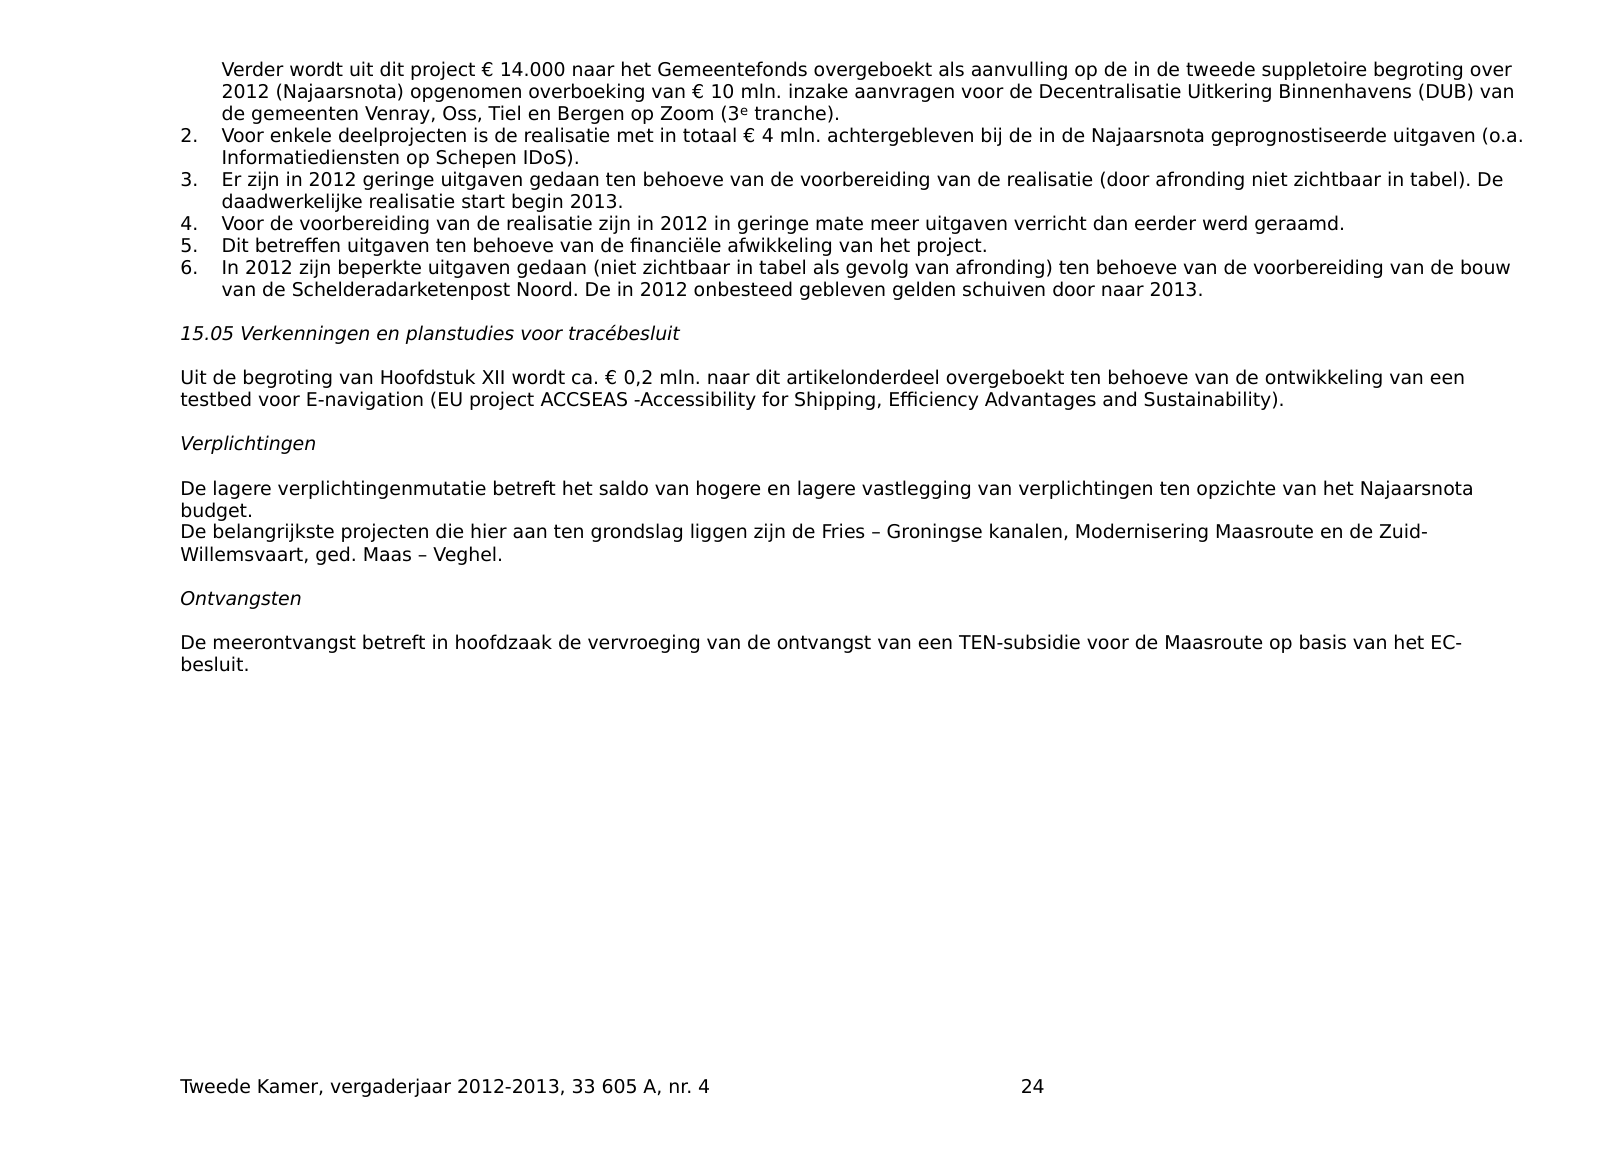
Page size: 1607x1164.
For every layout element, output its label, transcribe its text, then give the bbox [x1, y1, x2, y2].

text 5. Dit betreffen uitgaven ten behoeve van de financiële afwikkeling van het project. [180, 235, 1529, 257]
text De belangrijkste projecten die hier aan ten grondslag liggen zijn de Fries – Groningse kanalen, Modernisering Maasroute en de Zuid-Willemsvaart, ged. Maas – Veghel. [180, 521, 1529, 565]
subtitle Verplichtingen [180, 433, 1529, 455]
text De meerontvangst betreft in hoofdzaak de vervroeging van de ontvangst van een TEN-subsidie voor de Maasroute op basis van het EC-besluit. [180, 632, 1529, 676]
text 2. Voor enkele deelprojecten is de realisatie met in totaal € 4 mln. achtergebleven bij de in de Najaarsnota geprognostiseerde uitgaven (o.a. Informatiediensten op Schepen IDoS). [180, 125, 1529, 169]
text Uit de begroting van Hoofdstuk XII wordt ca. € 0,2 mln. naar dit artikelonderdeel overgeboekt ten behoeve van de ontwikkeling van een testbed voor E-navigation (EU project ACCSEAS -Accessibility for Shipping, Efficiency Advantages and Sustainability). [180, 367, 1529, 411]
subtitle 15.05 Verkenningen en planstudies voor tracébesluit [180, 323, 1529, 345]
text 6. In 2012 zijn beperkte uitgaven gedaan (niet zichtbaar in tabel als gevolg van afronding) ten behoeve van de voorbereiding van de bouw van de Schelderadarketenpost Noord. De in 2012 onbesteed gebleven gelden schuiven door naar 2013. [180, 257, 1529, 301]
text Verder wordt uit dit project € 14.000 naar het Gemeentefonds overgeboekt als aanvulling op de in de tweede suppletoire begroting over 2012 (Najaarsnota) opgenomen overboeking van € 10 mln. inzake aanvragen voor de Decentralisatie Uitkering Binnenhavens (DUB) van de gemeenten Venray, Oss, Tiel en Bergen op Zoom (3e tranche). [221, 59, 1529, 125]
text 3. Er zijn in 2012 geringe uitgaven gedaan ten behoeve van de voorbereiding van de realisatie (door afronding niet zichtbaar in tabel). De daadwerkelijke realisatie start begin 2013. [180, 169, 1529, 213]
subtitle Ontvangsten [180, 588, 1529, 609]
text De lagere verplichtingenmutatie betreft het saldo van hogere en lagere vastlegging van verplichtingen ten opzichte van het Najaarsnota budget. [180, 477, 1529, 521]
text 4. Voor de voorbereiding van de realisatie zijn in 2012 in geringe mate meer uitgaven verricht dan eerder werd geraamd. [180, 213, 1529, 235]
